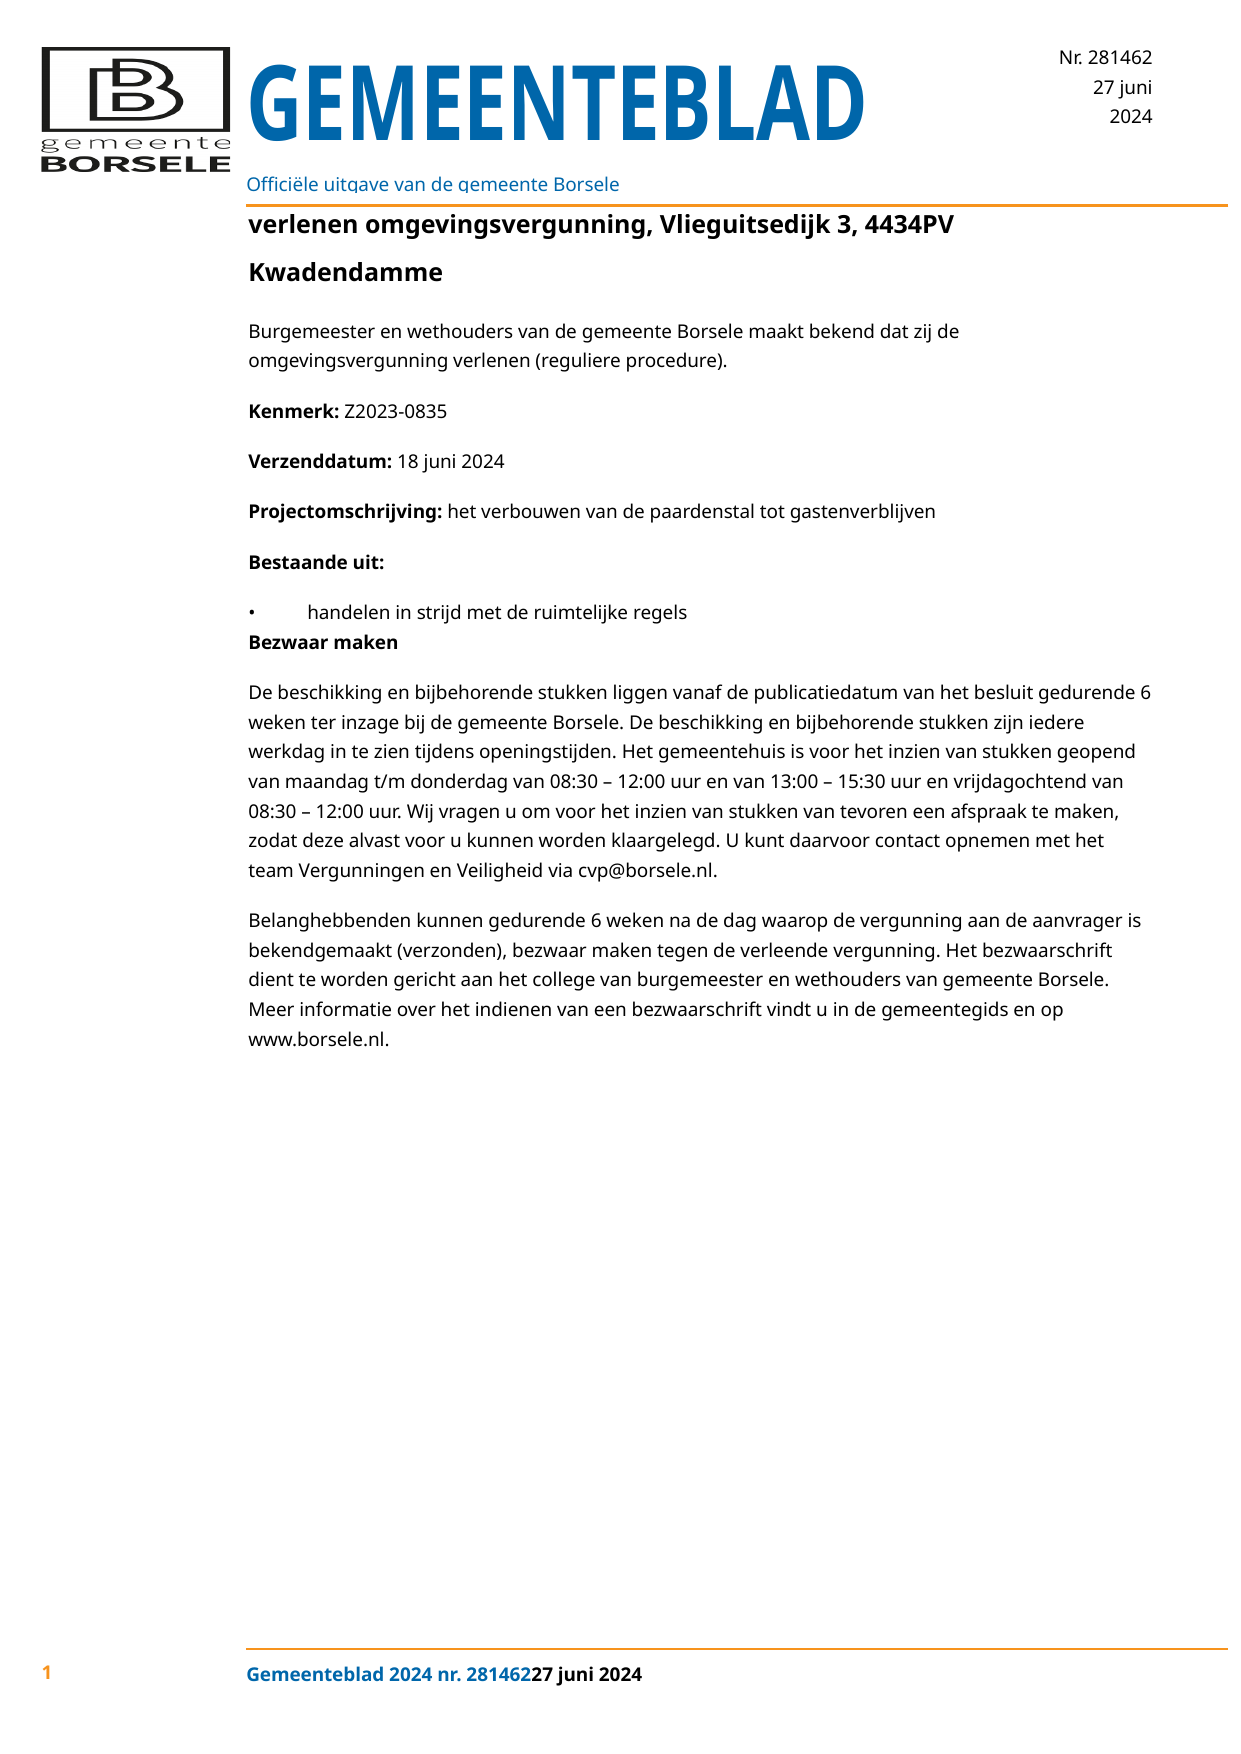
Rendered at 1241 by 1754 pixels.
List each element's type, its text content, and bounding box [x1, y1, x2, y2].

text Bezwaar maken [248, 629, 1152, 655]
text Projectomschrijving: het verbouwen van de paardenstal tot gastenverblijven [248, 499, 1152, 524]
text De beschikking en bijbehorende stukken liggen vanaf de publicatiedatum van het besluit gedurende 6 weken ter inzage bij de gemeente Borsele. De beschikking en bijbehorende stukken zijn iedere werkdag in te zien tijdens openingstijden. Het gemeentehuis is voor het inzien van stukken geopend van maandag t/m donderdag van 08:30 – 12:00 uur en van 13:00 – 15:30 uur en vrijdagochtend van 08:30 – 12:00 uur. Wij vragen u om voor het inzien van stukken van tevoren een afspraak te maken, zodat deze alvast voor u kunnen worden klaargelegd. U kunt daarvoor contact opnemen met het team Vergunningen en Veiligheid via cvp@borsele.nl. [248, 679, 1152, 883]
text Kenmerk: Z2023-0835 [248, 398, 1152, 424]
text verlenen omgevingsvergunning, Vlieguitsedijk 3, 4434PV Kwadendamme [248, 207, 1152, 288]
text Burgemeester en wethouders van de gemeente Borsele maakt bekend dat zij de omgevingsvergunning verlenen (reguliere procedure). [248, 318, 1152, 373]
picture [41, 47, 231, 172]
text Bestaande uit: [248, 549, 1152, 575]
text Verzenddatum: 18 juni 2024 [248, 448, 1152, 474]
text Belanghebbenden kunnen gedurende 6 weken na de dag waarop de vergunning aan de aanvrager is bekendgemaakt (verzonden), bezwaar maken tegen de verleende vergunning. Het bezwaarschrift dient te worden gericht aan het college van burgemeester en wethouders van gemeente Borsele. Meer informatie over het indienen van een bezwaarschrift vindt u in de gemeentegids en op www.borsele.nl. [248, 907, 1152, 1052]
list handelen in strijd met de ruimtelijke regels [248, 599, 1152, 625]
